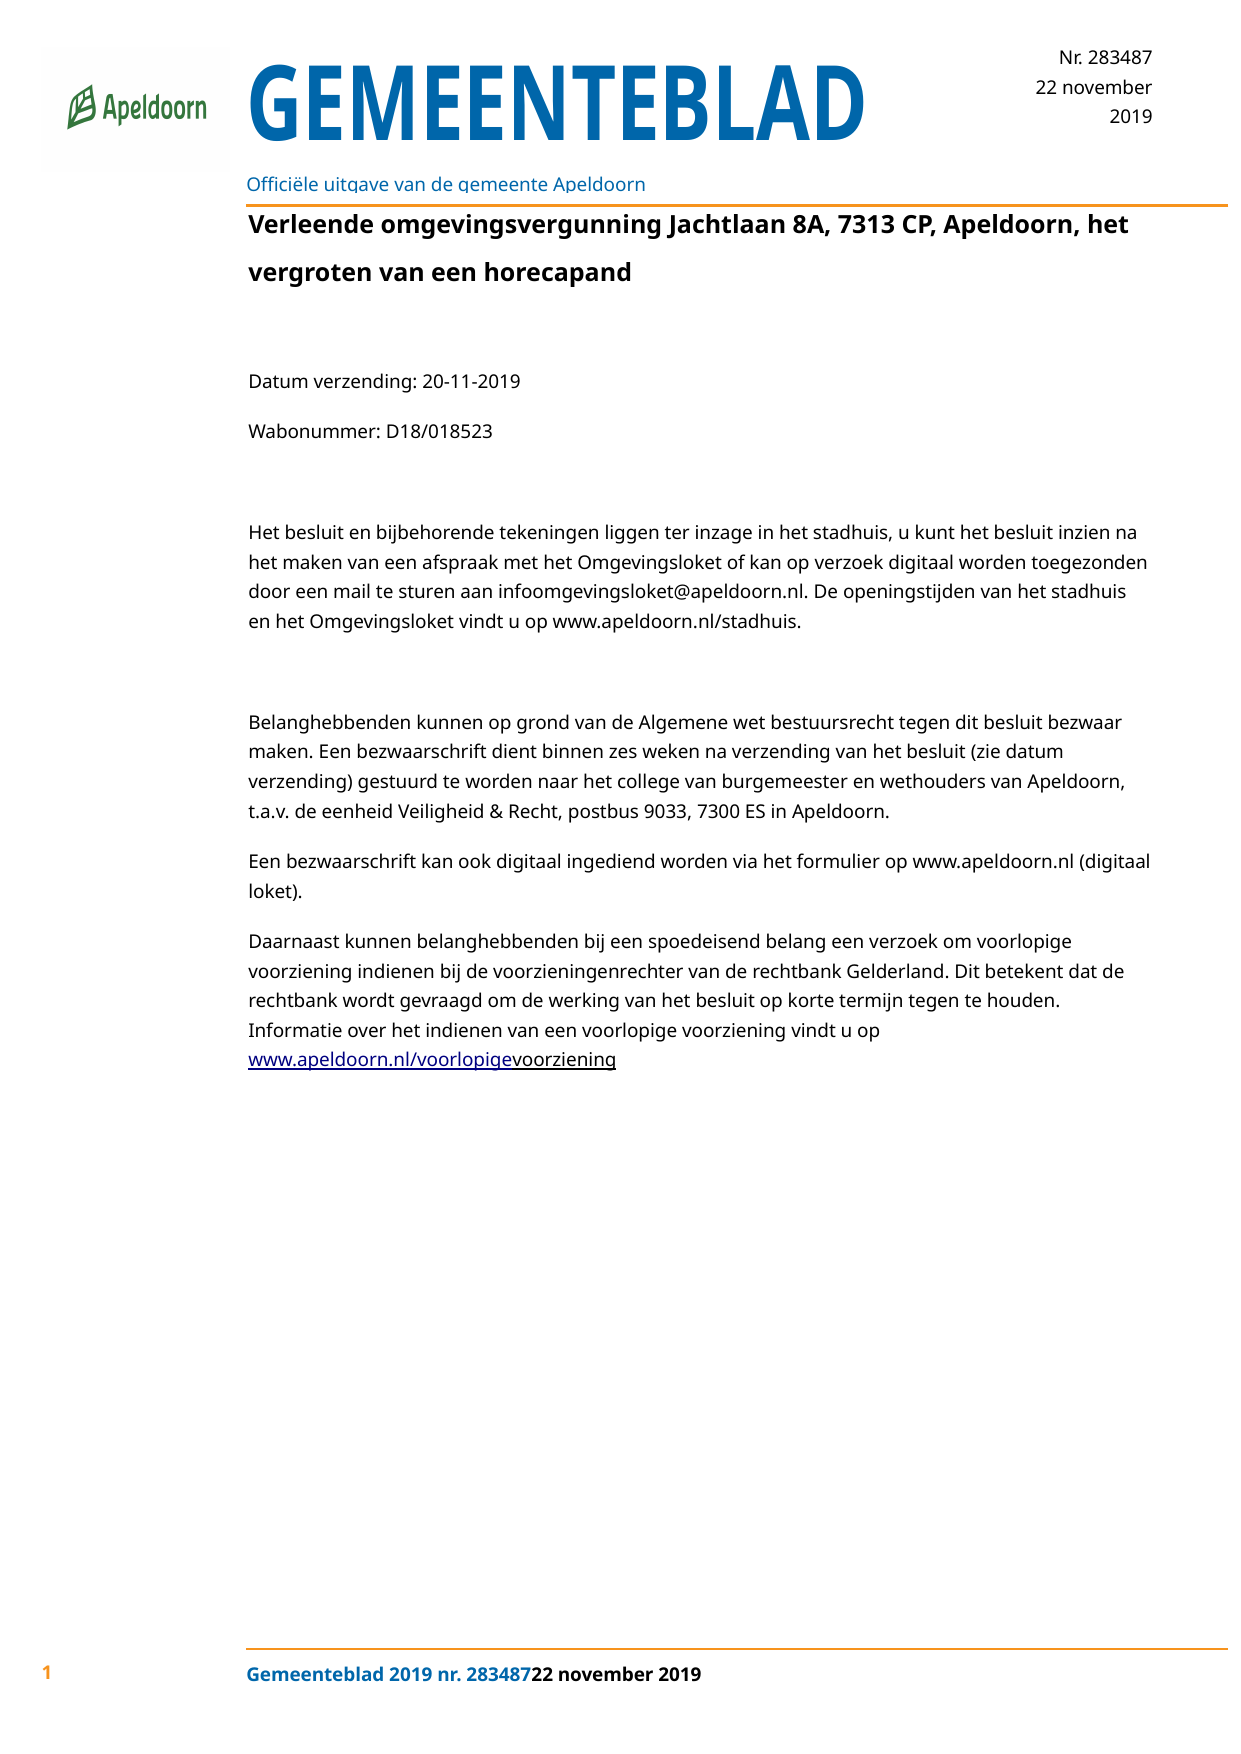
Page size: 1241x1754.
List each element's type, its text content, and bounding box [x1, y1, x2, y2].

text Daarnaast kunnen belanghebbenden bij een spoedeisend belang een verzoek om voorlopige voorziening indienen bij de voorzieningenrechter van de rechtbank Gelderland. Dit betekent dat de rechtbank wordt gevraagd om de werking van het besluit op korte termijn tegen te houden. Informatie over het indienen van een voorlopige voorziening vindt u op www.apeldoorn.nl/voorlopigevoorziening [248, 928, 1152, 1072]
text Wabonummer: D18/018523 [248, 419, 1152, 444]
text Datum verzending: 20-11-2019 [248, 368, 1152, 394]
picture [41, 47, 231, 172]
text Het besluit en bijbehorende tekeningen liggen ter inzage in het stadhuis, u kunt het besluit inzien na het maken van een afspraak met het Omgevingsloket of kan op verzoek digitaal worden toegezonden door een mail te sturen aan infoomgevingsloket@apeldoorn.nl. De openingstijden van het stadhuis en het Omgevingsloket vindt u op www.apeldoorn.nl/stadhuis. [248, 519, 1152, 634]
text Belanghebbenden kunnen op grond van de Algemene wet bestuursrecht tegen dit besluit bezwaar maken. Een bezwaarschrift dient binnen zes weken na verzending van het besluit (zie datum verzending) gestuurd te worden naar het college van burgemeester en wethouders van Apeldoorn, t.a.v. de eenheid Veiligheid & Recht, postbus 9033, 7300 ES in Apeldoorn. [248, 709, 1152, 824]
text Een bezwaarschrift kan ook digitaal ingediend worden via het formulier op www.apeldoorn.nl (digitaal loket). [248, 848, 1152, 904]
text Verleende omgevingsvergunning Jachtlaan 8A, 7313 CP, Apeldoorn, het vergroten van een horecapand [248, 207, 1152, 288]
